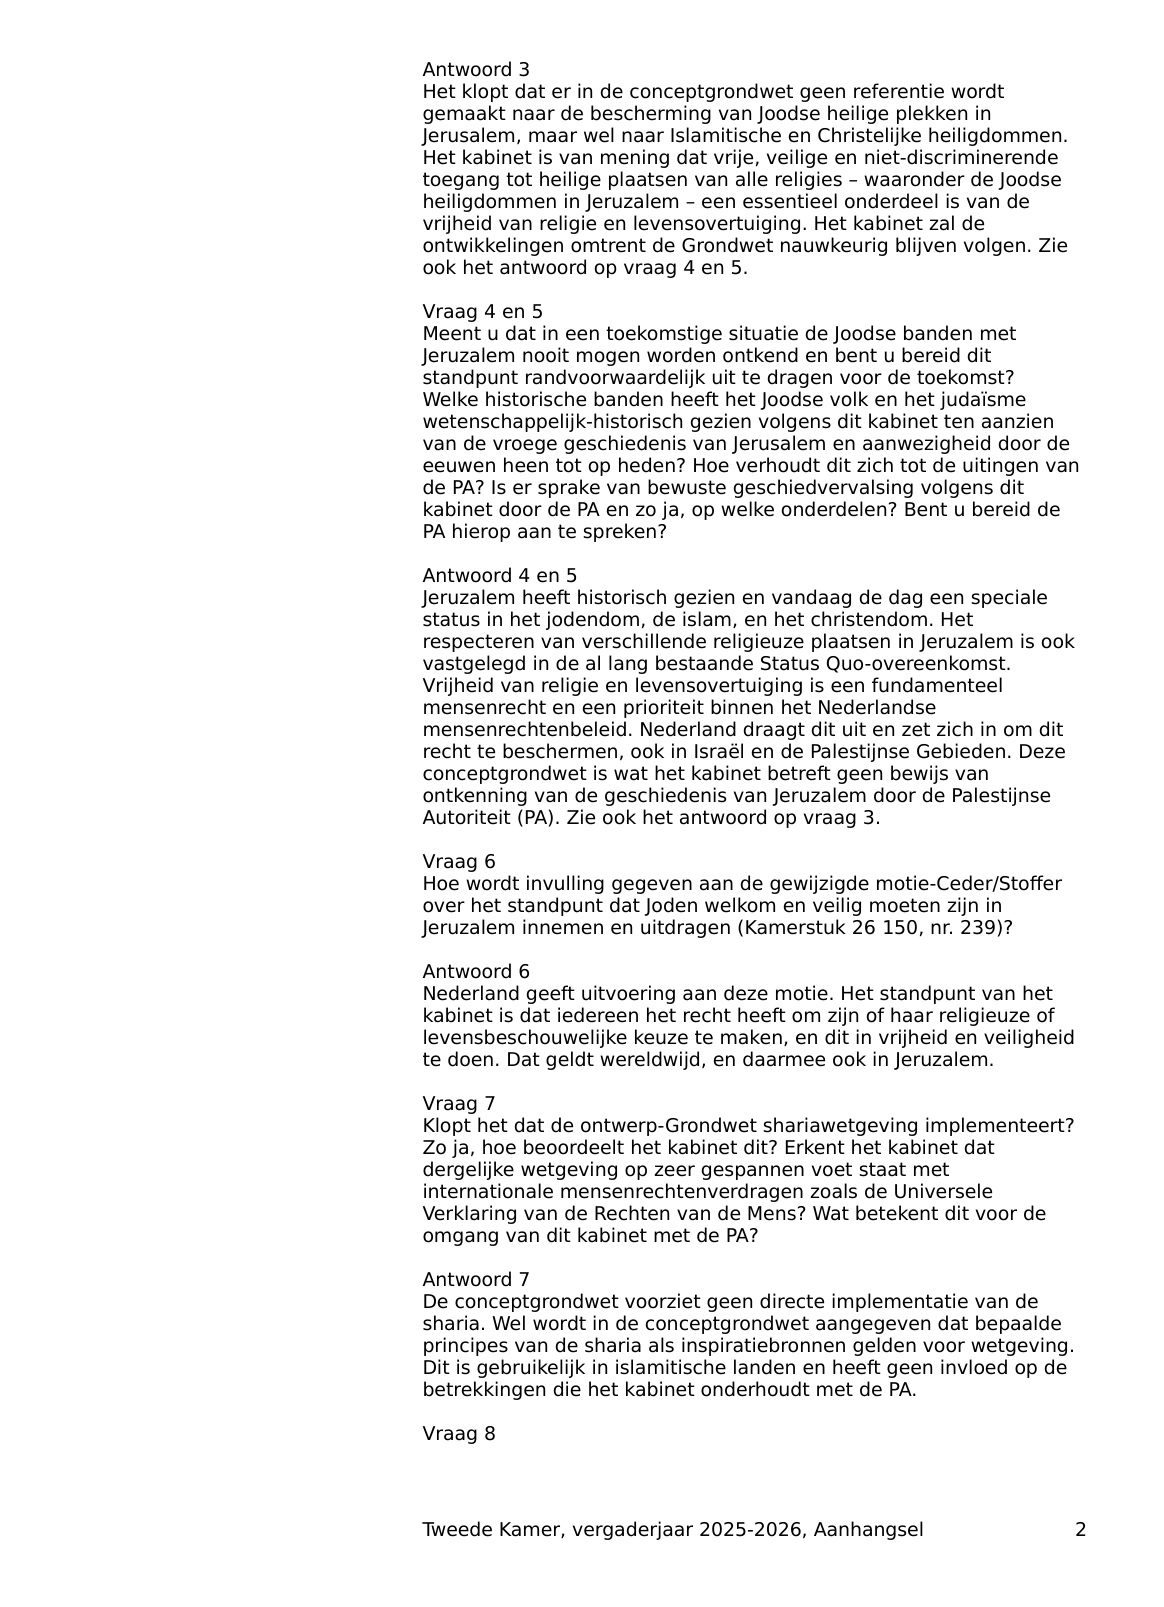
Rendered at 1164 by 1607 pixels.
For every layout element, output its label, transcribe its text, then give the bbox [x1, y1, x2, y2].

text Klopt het dat de ontwerp-Grondwet shariawetgeving implementeert? Zo ja, hoe beoordeelt het kabinet dit? Erkent het kabinet dat dergelijke wetgeving op zeer gespannen voet staat met internationale mensenrechtenverdragen zoals de Universele Verklaring van de Rechten van de Mens? Wat betekent dit voor de omgang van dit kabinet met de PA? [422, 1115, 1087, 1247]
text Nederland geeft uitvoering aan deze motie. Het standpunt van het kabinet is dat iedereen het recht heeft om zijn of haar religieuze of levensbeschouwelijke keuze te maken, en dit in vrijheid en veiligheid te doen. Dat geldt wereldwijd, en daarmee ook in Jeruzalem. [422, 983, 1087, 1071]
text Het klopt dat er in de conceptgrondwet geen referentie wordt gemaakt naar de bescherming van Joodse heilige plekken in Jerusalem, maar wel naar Islamitische en Christelijke heiligdommen. Het kabinet is van mening dat vrije, veilige en niet-discriminerende toegang tot heilige plaatsen van alle religies – waaronder de Joodse heiligdommen in Jeruzalem – een essentieel onderdeel is van de vrijheid van religie en levensovertuiging. Het kabinet zal de ontwikkelingen omtrent de Grondwet nauwkeurig blijven volgen. Zie ook het antwoord op vraag 4 en 5. [422, 81, 1087, 279]
text Antwoord 6 [422, 961, 1087, 983]
text Welke historische banden heeft het Joodse volk en het judaïsme wetenschappelijk-historisch gezien volgens dit kabinet ten aanzien van de vroege geschiedenis van Jerusalem en aanwezigheid door de eeuwen heen tot op heden? Hoe verhoudt dit zich tot de uitingen van de PA? Is er sprake van bewuste geschiedvervalsing volgens dit kabinet door de PA en zo ja, op welke onderdelen? Bent u bereid de PA hierop aan te spreken? [422, 389, 1087, 543]
text Antwoord 3 [422, 59, 1087, 81]
text Vraag 8 [422, 1423, 1087, 1445]
text Hoe wordt invulling gegeven aan de gewijzigde motie-Ceder/Stoffer over het standpunt dat Joden welkom en veilig moeten zijn in Jeruzalem innemen en uitdragen (Kamerstuk 26 150, nr. 239)? [422, 873, 1087, 939]
text De conceptgrondwet voorziet geen directe implementatie van de sharia. Wel wordt in de conceptgrondwet aangegeven dat bepaalde principes van de sharia als inspiratiebronnen gelden voor wetgeving. Dit is gebruikelijk in islamitische landen en heeft geen invloed op de betrekkingen die het kabinet onderhoudt met de PA. [422, 1291, 1087, 1401]
text Vraag 7 [422, 1093, 1087, 1115]
text Vraag 4 en 5 [422, 301, 1087, 323]
text Meent u dat in een toekomstige situatie de Joodse banden met Jeruzalem nooit mogen worden ontkend en bent u bereid dit standpunt randvoorwaardelijk uit te dragen voor de toekomst? [422, 323, 1087, 389]
text Antwoord 4 en 5 [422, 565, 1087, 587]
text Antwoord 7 [422, 1269, 1087, 1291]
text Vraag 6 [422, 851, 1087, 873]
text Jeruzalem heeft historisch gezien en vandaag de dag een speciale status in het jodendom, de islam, en het christendom. Het respecteren van verschillende religieuze plaatsen in Jeruzalem is ook vastgelegd in de al lang bestaande Status Quo-overeenkomst. Vrijheid van religie en levensovertuiging is een fundamenteel mensenrecht en een prioriteit binnen het Nederlandse mensenrechtenbeleid. Nederland draagt dit uit en zet zich in om dit recht te beschermen, ook in Israël en de Palestijnse Gebieden. Deze conceptgrondwet is wat het kabinet betreft geen bewijs van ontkenning van de geschiedenis van Jeruzalem door de Palestijnse Autoriteit (PA). Zie ook het antwoord op vraag 3. [422, 587, 1087, 829]
